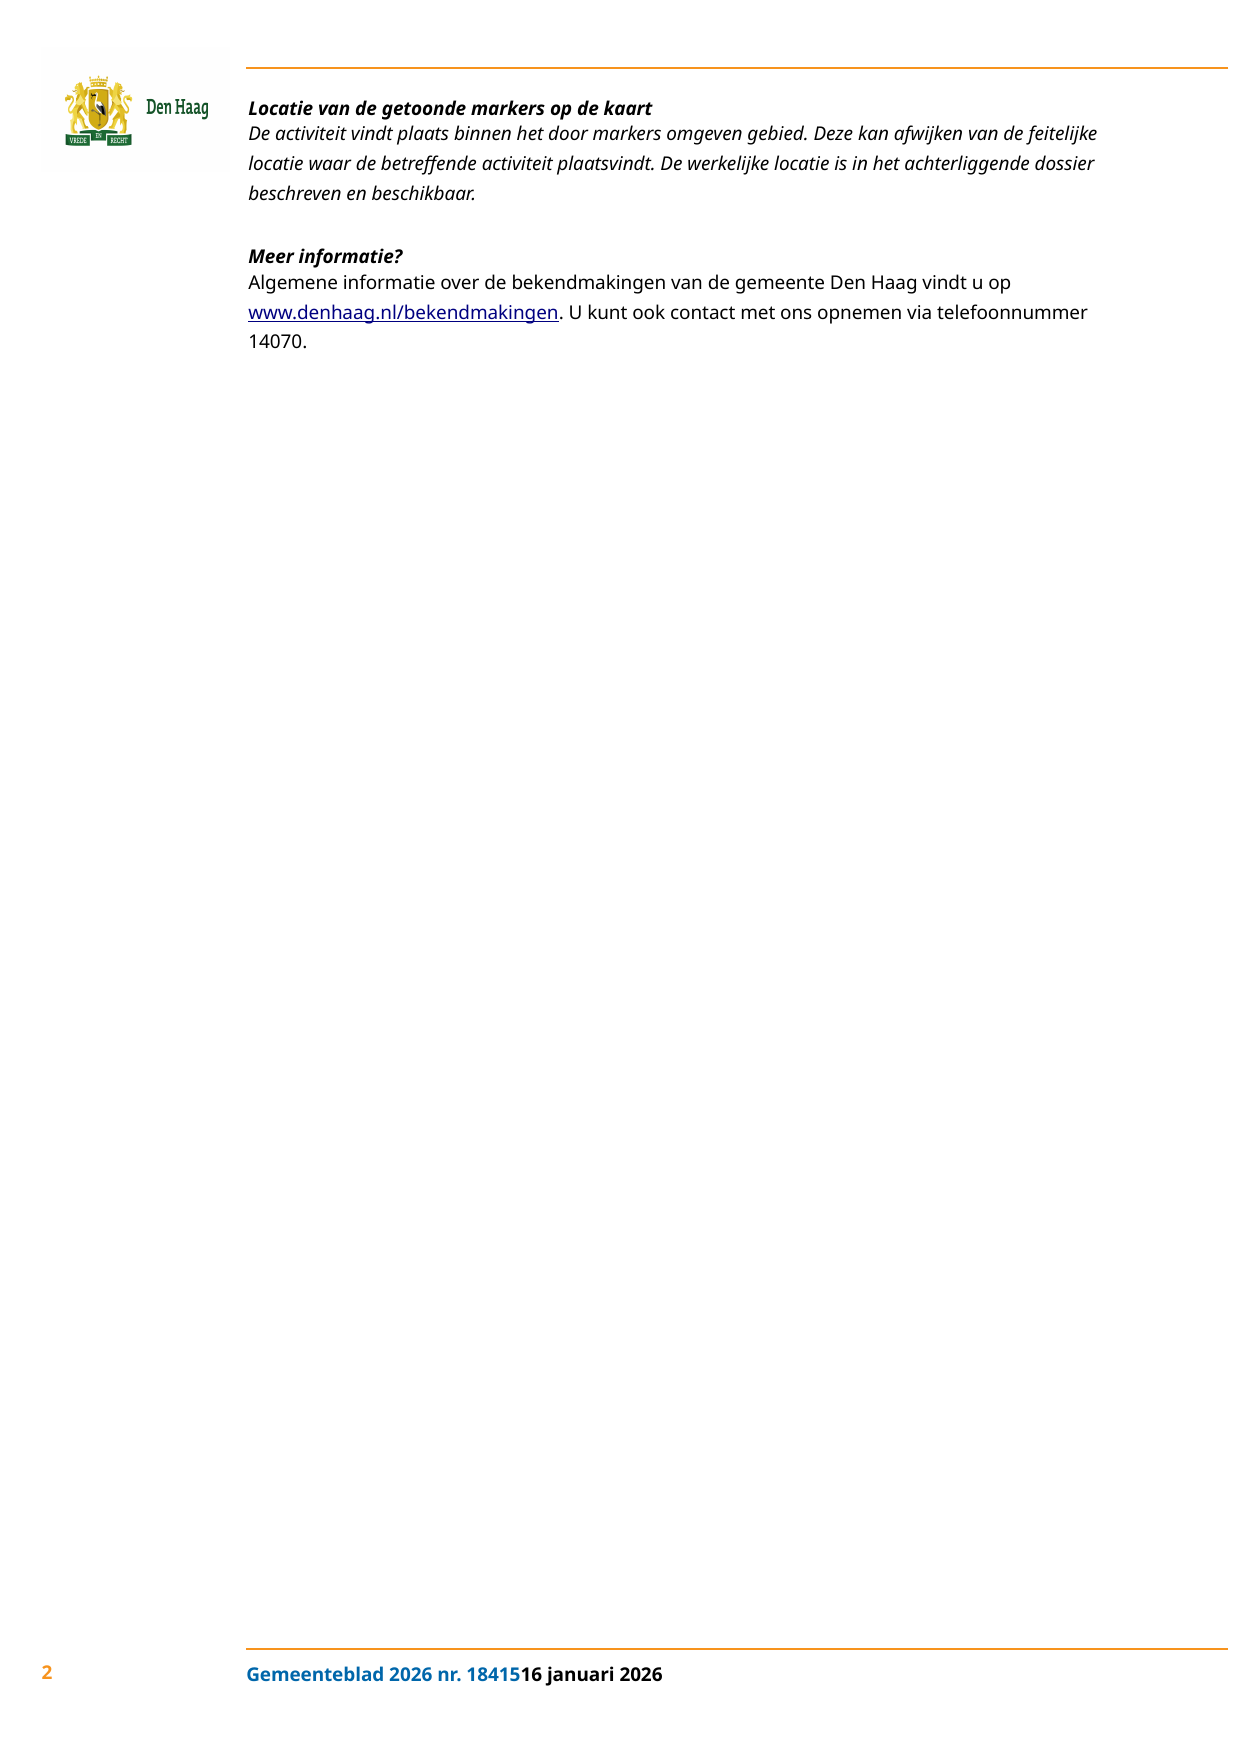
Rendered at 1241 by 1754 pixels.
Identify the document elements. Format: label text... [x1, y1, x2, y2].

text Locatie van de getoonde markers op de kaart [248, 95, 1152, 121]
text Meer informatie? [248, 244, 1152, 269]
picture [41, 47, 231, 172]
text De activiteit vindt plaats binnen het door markers omgeven gebied. Deze kan afwijken van de feitelijke locatie waar de betreffende activiteit plaatsvindt. De werkelijke locatie is in het achterliggende dossier beschreven en beschikbaar. [248, 121, 1152, 205]
text Algemene informatie over de bekendmakingen van de gemeente Den Haag vindt u op www.denhaag.nl/bekendmakingen. U kunt ook contact met ons opnemen via telefoonnummer 14070. [248, 269, 1152, 354]
